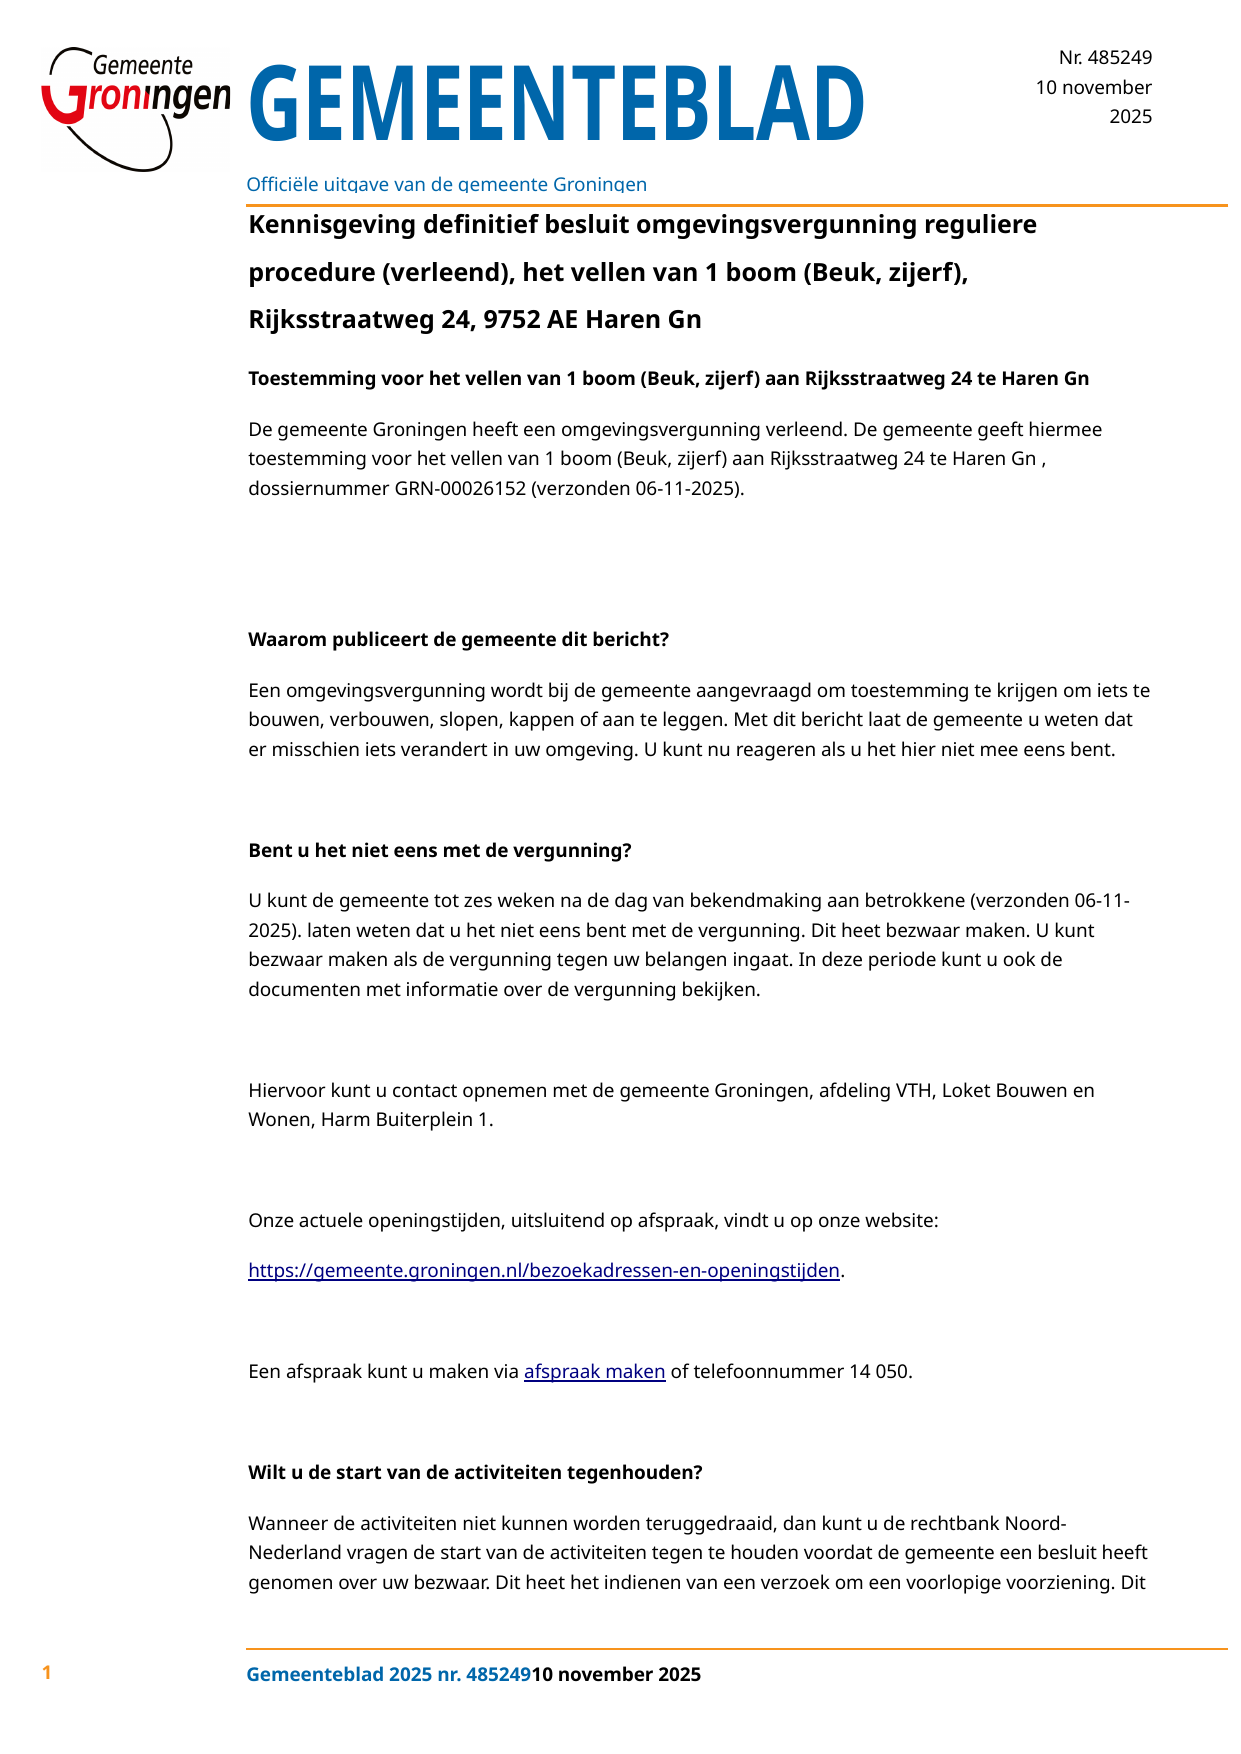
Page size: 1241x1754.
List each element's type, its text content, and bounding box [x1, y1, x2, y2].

text Hiervoor kunt u contact opnemen met de gemeente Groningen, afdeling VTH, Loket Bouwen en Wonen, Harm Buiterplein 1. [248, 1077, 1152, 1132]
text Wanneer de activiteiten niet kunnen worden teruggedraaid, dan kunt u de rechtbank Noord-Nederland vragen de start van de activiteiten tegen te houden voordat de gemeente een besluit heeft genomen over uw bezwaar. Dit heet het indienen van een verzoek om een voorlopige voorziening. Dit [248, 1510, 1152, 1594]
text Kennisgeving definitief besluit omgevingsvergunning reguliere procedure (verleend), het vellen van 1 boom (Beuk, zijerf), Rijksstraatweg 24, 9752 AE Haren Gn [248, 207, 1152, 336]
text Wilt u de start van de activiteiten tegenhouden? [248, 1459, 1152, 1485]
text Een afspraak kunt u maken via afspraak maken of telefoonnummer 14 050. [248, 1358, 1152, 1384]
text https://gemeente.groningen.nl/bezoekadressen-en-openingstijden. [248, 1258, 1152, 1283]
text Bent u het niet eens met de vergunning? [248, 837, 1152, 862]
text De gemeente Groningen heeft een omgevingsvergunning verleend. De gemeente geeft hiermee toestemming voor het vellen van 1 boom (Beuk, zijerf) aan Rijksstraatweg 24 te Haren Gn , dossiernummer GRN-00026152 (verzonden 06-11-2025). [248, 416, 1152, 501]
text Toestemming voor het vellen van 1 boom (Beuk, zijerf) aan Rijksstraatweg 24 te Haren Gn [248, 366, 1152, 391]
picture [41, 47, 231, 172]
text U kunt de gemeente tot zes weken na de dag van bekendmaking aan betrokkene (verzonden 06-11-2025). laten weten dat u het niet eens bent met de vergunning. Dit heet bezwaar maken. U kunt bezwaar maken als de vergunning tegen uw belangen ingaat. In deze periode kunt u ook de documenten met informatie over de vergunning bekijken. [248, 887, 1152, 1002]
text Onze actuele openingstijden, uitsluitend op afspraak, vindt u op onze website: [248, 1207, 1152, 1233]
text Een omgevingsvergunning wordt bij de gemeente aangevraagd om toestemming te krijgen om iets te bouwen, verbouwen, slopen, kappen of aan te leggen. Met dit bericht laat de gemeente u weten dat er misschien iets verandert in uw omgeving. U kunt nu reageren als u het hier niet mee eens bent. [248, 677, 1152, 762]
text Waarom publiceert de gemeente dit bericht? [248, 626, 1152, 652]
